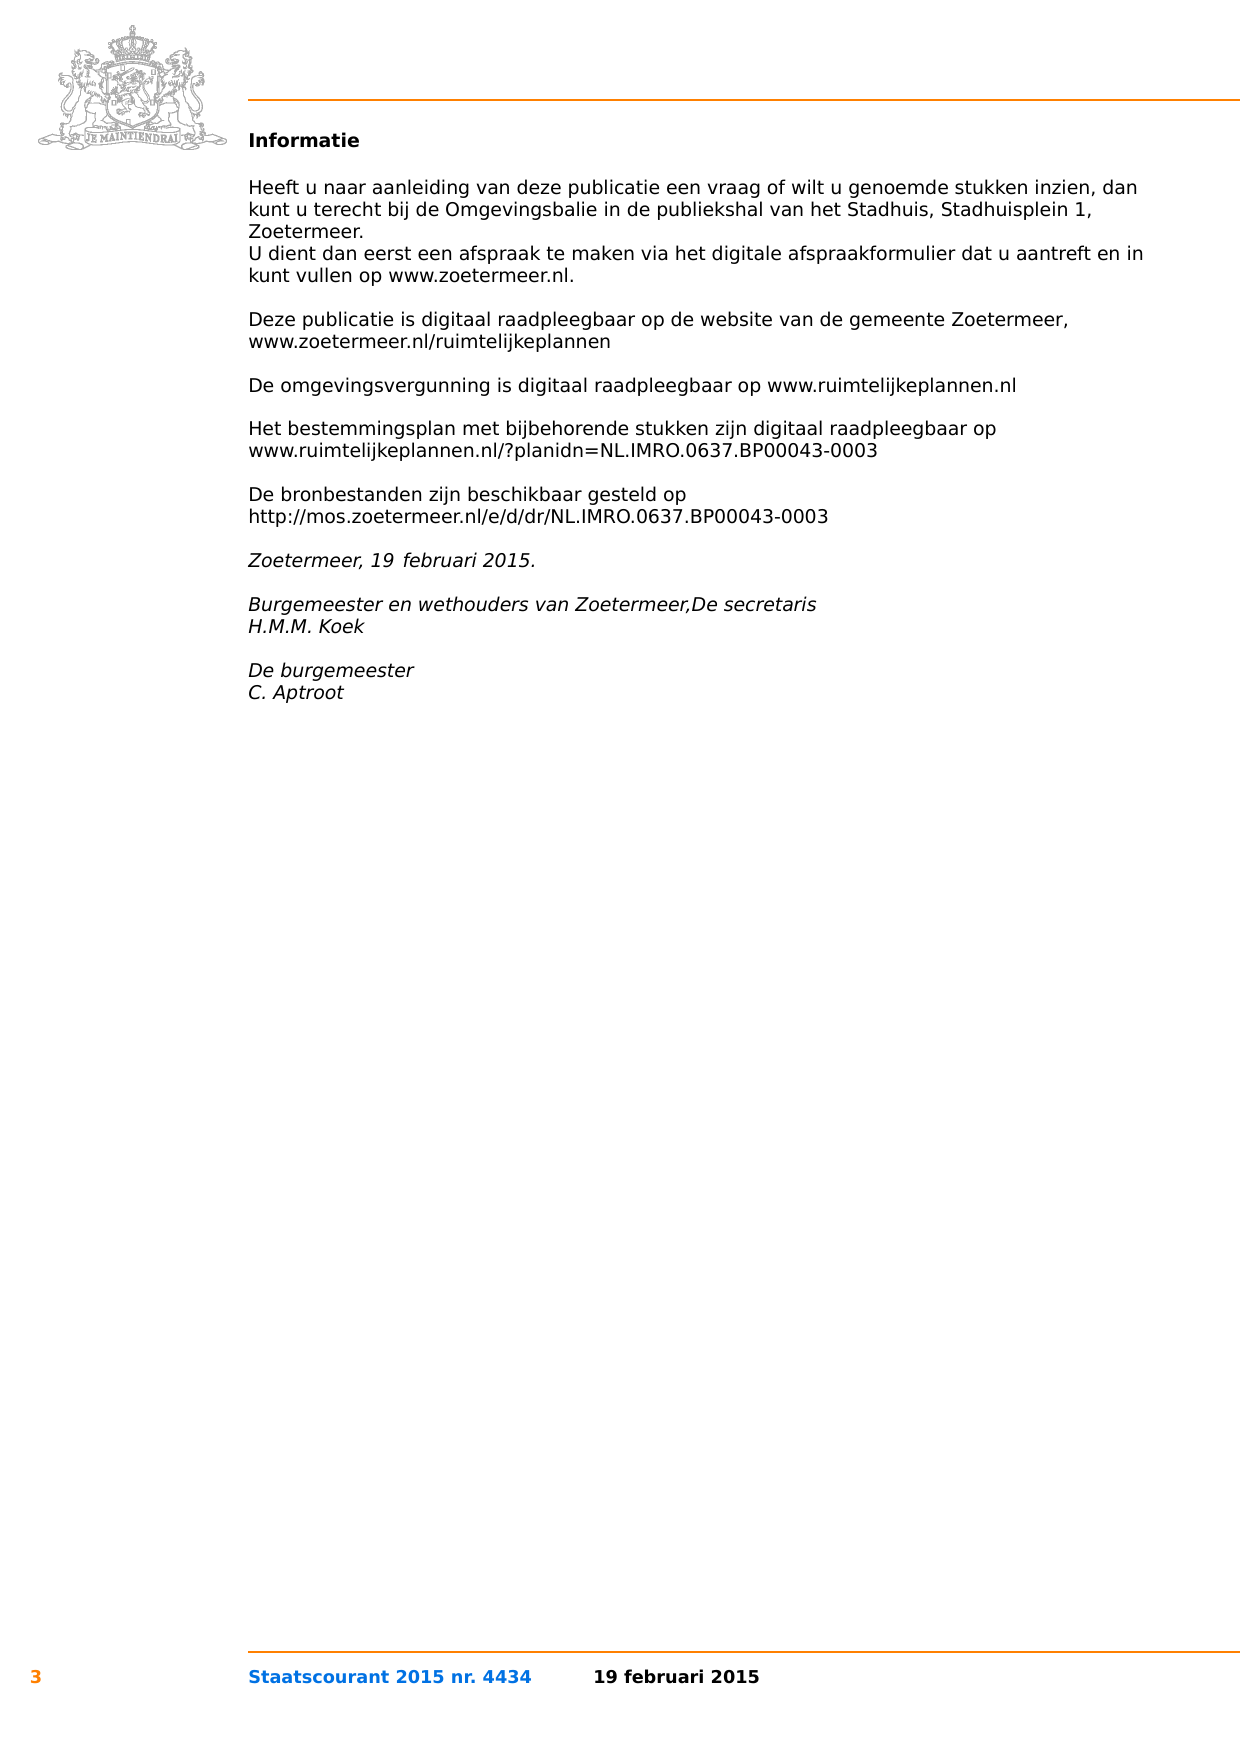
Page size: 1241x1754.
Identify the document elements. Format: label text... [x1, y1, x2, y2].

text De omgevingsvergunning is digitaal raadpleegbaar op www.ruimtelijkeplannen.nl [248, 374, 1163, 396]
picture [38, 25, 227, 150]
text De burgemeester C. Aptroot [248, 660, 1163, 704]
text De bronbestanden zijn beschikbaar gesteld op [248, 484, 1163, 506]
text Zoetermeer, 19 februari 2015. [248, 550, 1163, 572]
text www.zoetermeer.nl/ruimtelijkeplannen [248, 331, 1163, 353]
text Heeft u naar aanleiding van deze publicatie een vraag of wilt u genoemde stukken inzien, dan kunt u terecht bij de Omgevingsbalie in de publiekshal van het Stadhuis, Stadhuisplein 1, Zoetermeer. [248, 177, 1163, 243]
text U dient dan eerst een afspraak te maken via het digitale afspraakformulier dat u aantreft en in kunt vullen op www.zoetermeer.nl. [248, 243, 1163, 287]
subtitle Informatie [248, 130, 1163, 152]
text http://mos.zoetermeer.nl/e/d/dr/NL.IMRO.0637.BP00043-0003 [248, 506, 1163, 528]
text Deze publicatie is digitaal raadpleegbaar op de website van de gemeente Zoetermeer, [248, 309, 1163, 331]
text Het bestemmingsplan met bijbehorende stukken zijn digitaal raadpleegbaar op www.ruimtelijkeplannen.nl/?planidn=NL.IMRO.0637.BP00043-0003 [248, 418, 1163, 462]
text Burgemeester en wethouders van Zoetermeer,De secretaris H.M.M. Koek [248, 594, 1163, 638]
